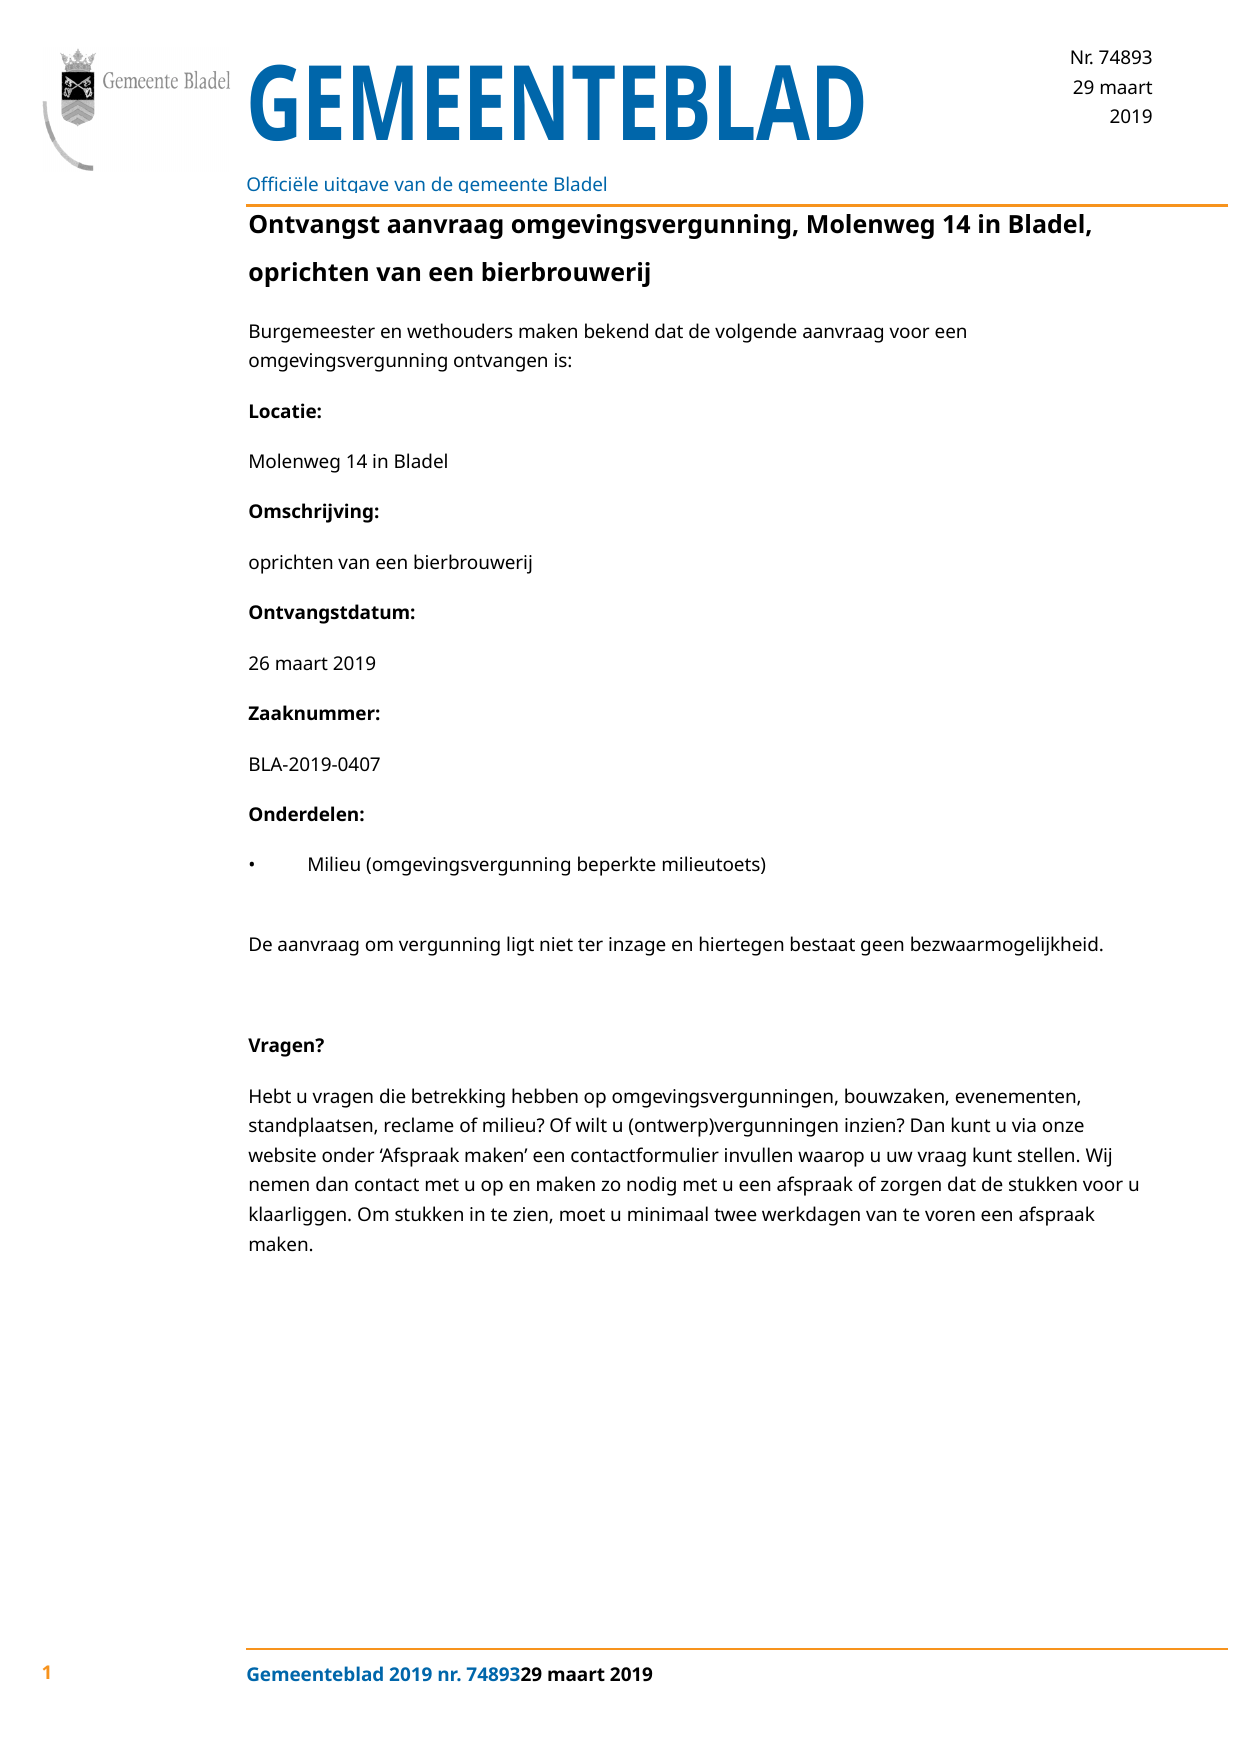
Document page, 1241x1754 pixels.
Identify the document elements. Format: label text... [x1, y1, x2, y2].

text Onderdelen: [248, 801, 1152, 827]
text Hebt u vragen die betrekking hebben op omgevingsvergunningen, bouwzaken, evenementen, standplaatsen, reclame of milieu? Of wilt u (ontwerp)vergunningen inzien? Dan kunt u via onze website onder ‘Afspraak maken’ een contactformulier invullen waarop u uw vraag kunt stellen. Wij nemen dan contact met u op en maken zo nodig met u een afspraak of zorgen dat de stukken voor u klaarliggen. Om stukken in te zien, moet u minimaal twee werkdagen van te voren een afspraak maken. [248, 1083, 1152, 1257]
text Locatie: [248, 398, 1152, 424]
text 26 maart 2019 [248, 650, 1152, 676]
text BLA-2019-0407 [248, 751, 1152, 777]
text Burgemeester en wethouders maken bekend dat de volgende aanvraag voor een omgevingsvergunning ontvangen is: [248, 318, 1152, 373]
text Molenweg 14 in Bladel [248, 448, 1152, 474]
text Ontvangst aanvraag omgevingsvergunning, Molenweg 14 in Bladel, oprichten van een bierbrouwerij [248, 207, 1152, 288]
text Ontvangstdatum: [248, 599, 1152, 625]
picture [41, 47, 231, 172]
text oprichten van een bierbrouwerij [248, 549, 1152, 575]
text Omschrijving: [248, 499, 1152, 524]
list Milieu (omgevingsvergunning beperkte milieutoets) [248, 852, 1152, 877]
text De aanvraag om vergunning ligt niet ter inzage en hiertegen bestaat geen bezwaarmogelijkheid. [248, 932, 1152, 957]
text Zaaknummer: [248, 700, 1152, 726]
text Vragen? [248, 1032, 1152, 1058]
